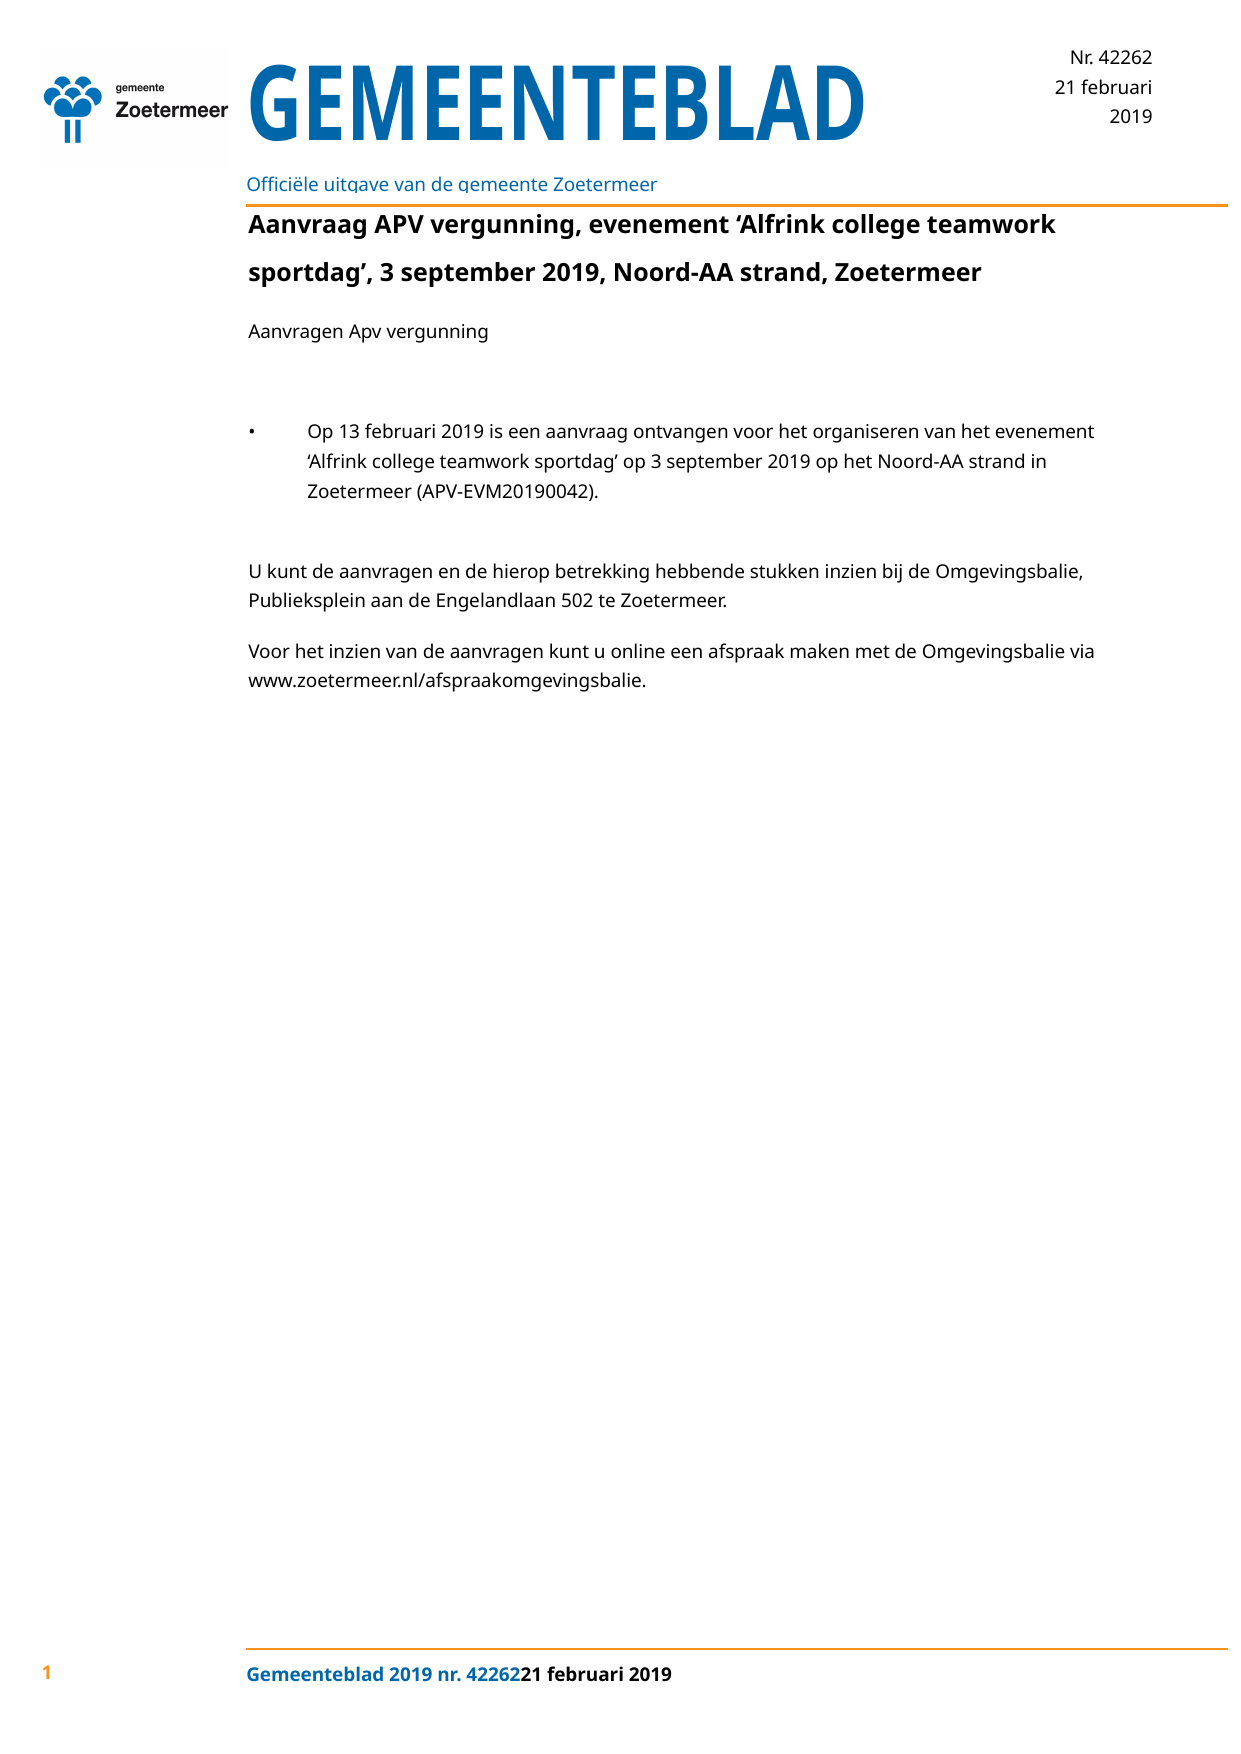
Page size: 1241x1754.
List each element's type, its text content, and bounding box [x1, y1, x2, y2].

text Aanvragen Apv vergunning [248, 318, 1152, 344]
list Op 13 februari 2019 is een aanvraag ontvangen voor het organiseren van het evenement ‘Alfrink college teamwork sportdag’ op 3 september 2019 op het Noord-AA strand in Zoetermeer (APV-EVM20190042). [248, 419, 1152, 504]
picture [41, 47, 231, 172]
text Voor het inzien van de aanvragen kunt u online een afspraak maken met de Omgevingsbalie via www.zoetermeer.nl/afspraakomgevingsbalie. [248, 638, 1152, 693]
text U kunt de aanvragen en de hierop betrekking hebbende stukken inzien bij de Omgevingsbalie, Publieksplein aan de Engelandlaan 502 te Zoetermeer. [248, 558, 1152, 613]
text Aanvraag APV vergunning, evenement ‘Alfrink college teamwork sportdag’, 3 september 2019, Noord-AA strand, Zoetermeer [248, 207, 1152, 288]
